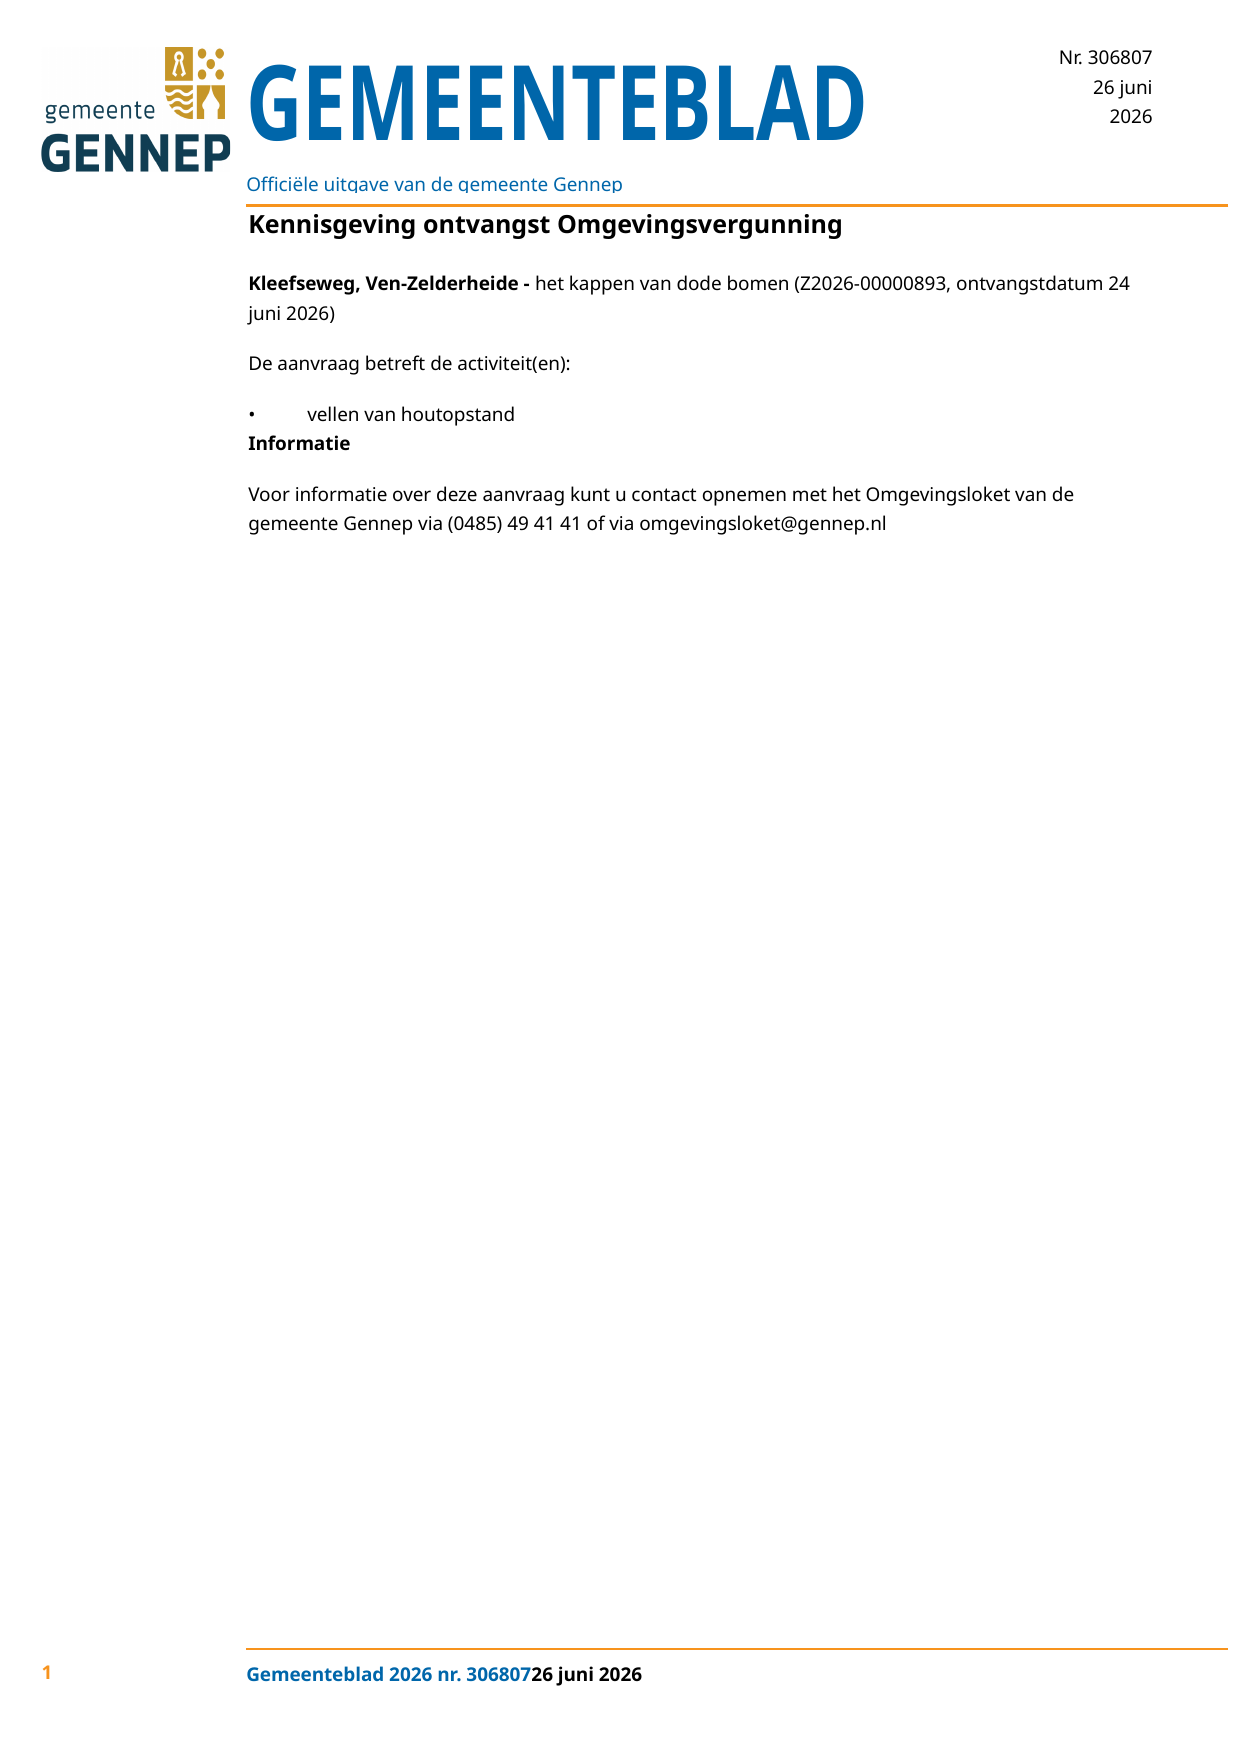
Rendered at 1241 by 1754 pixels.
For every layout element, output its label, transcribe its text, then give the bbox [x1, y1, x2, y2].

picture [41, 47, 231, 172]
text Kleefseweg, Ven-Zelderheide - het kappen van dode bomen (Z2026-00000893, ontvangstdatum 24 juni 2026) [248, 270, 1152, 326]
text Voor informatie over deze aanvraag kunt u contact opnemen met het Omgevingsloket van de gemeente Gennep via (0485) 49 41 41 of via omgevingsloket@gennep.nl [248, 481, 1152, 536]
text De aanvraag betreft de activiteit(en): [248, 350, 1152, 376]
text Informatie [248, 430, 1152, 456]
text Kennisgeving ontvangst Omgevingsvergunning [248, 207, 1152, 241]
list vellen van houtopstand [248, 401, 1152, 426]
